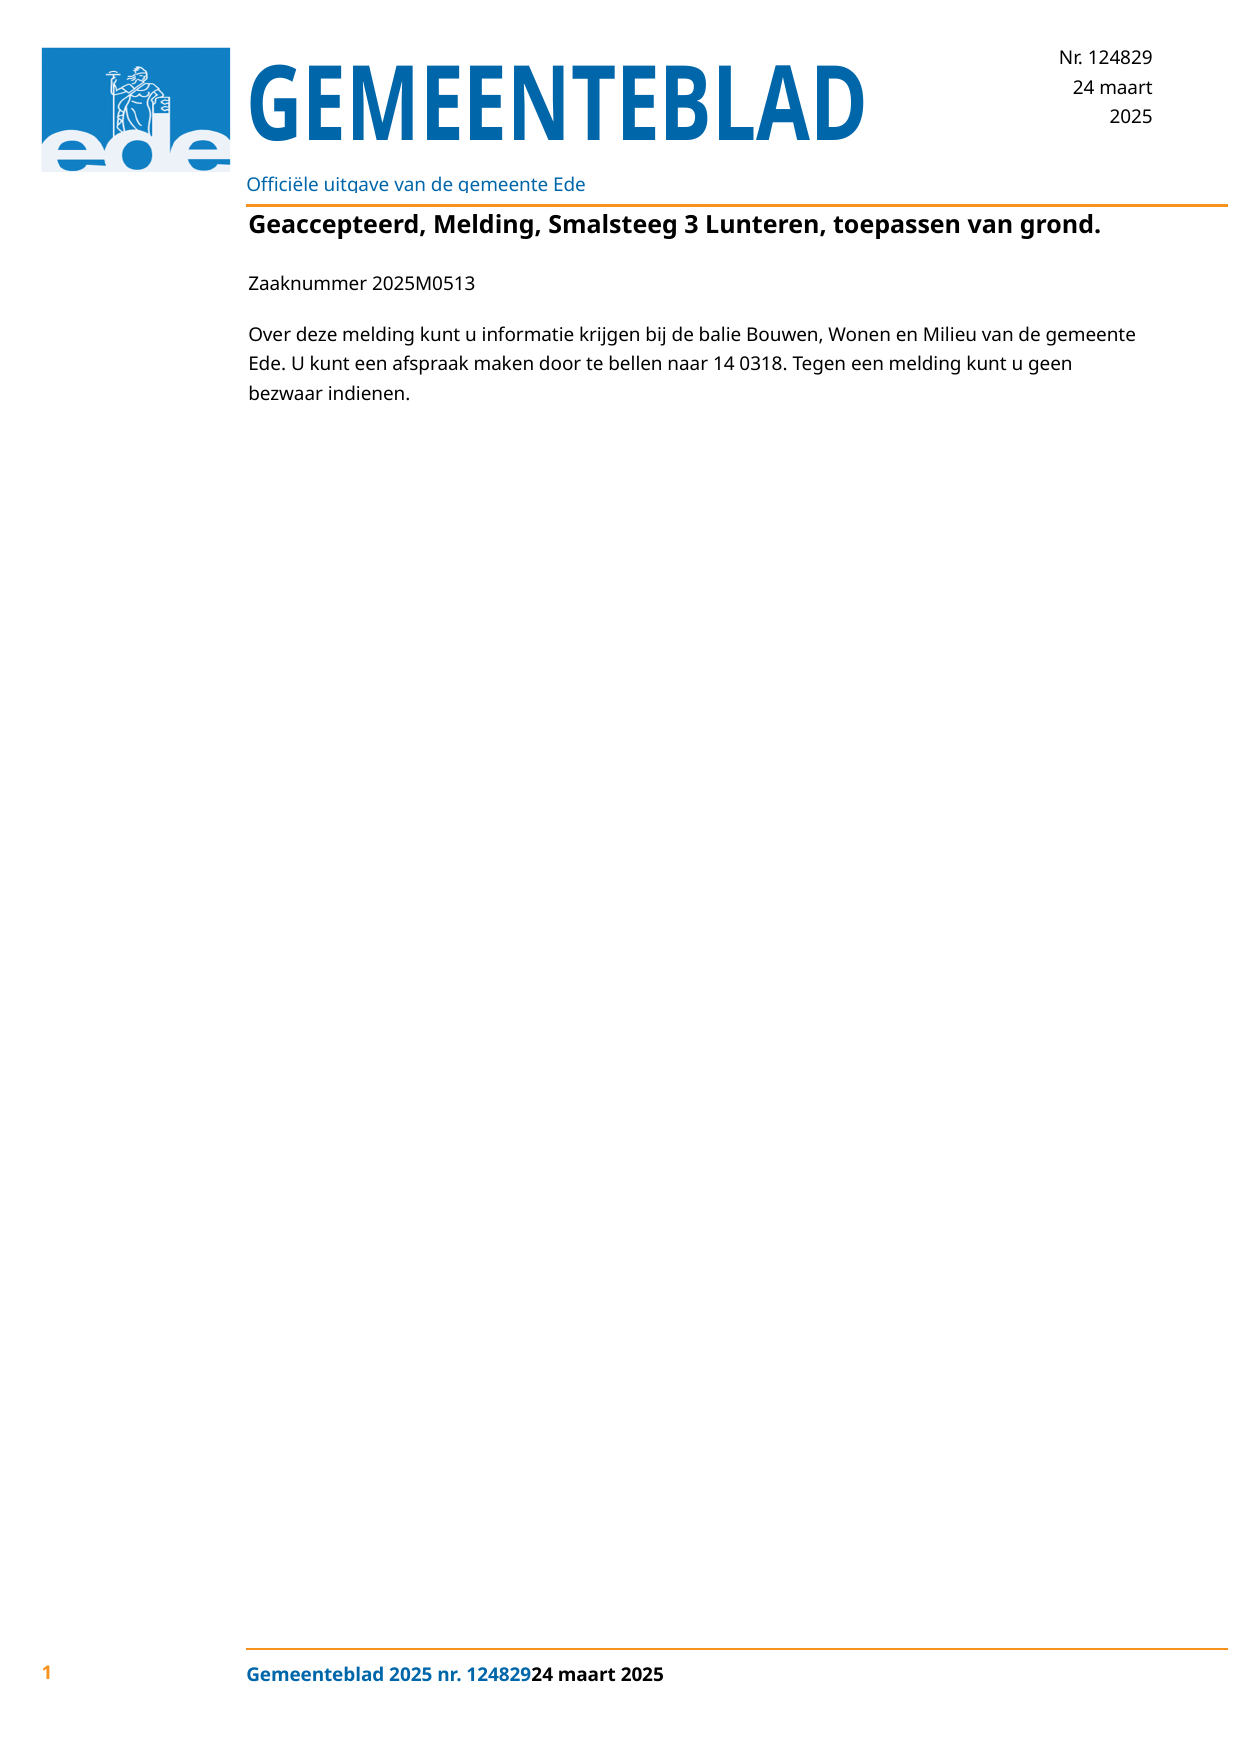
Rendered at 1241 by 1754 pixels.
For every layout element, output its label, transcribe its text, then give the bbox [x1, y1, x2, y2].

picture [41, 47, 231, 172]
text Geaccepteerd, Melding, Smalsteeg 3 Lunteren, toepassen van grond. [248, 207, 1152, 241]
text Over deze melding kunt u informatie krijgen bij de balie Bouwen, Wonen en Milieu van de gemeente Ede. U kunt een afspraak maken door te bellen naar 14 0318. Tegen een melding kunt u geen bezwaar indienen. [248, 321, 1152, 406]
text Zaaknummer 2025M0513 [248, 270, 1152, 296]
